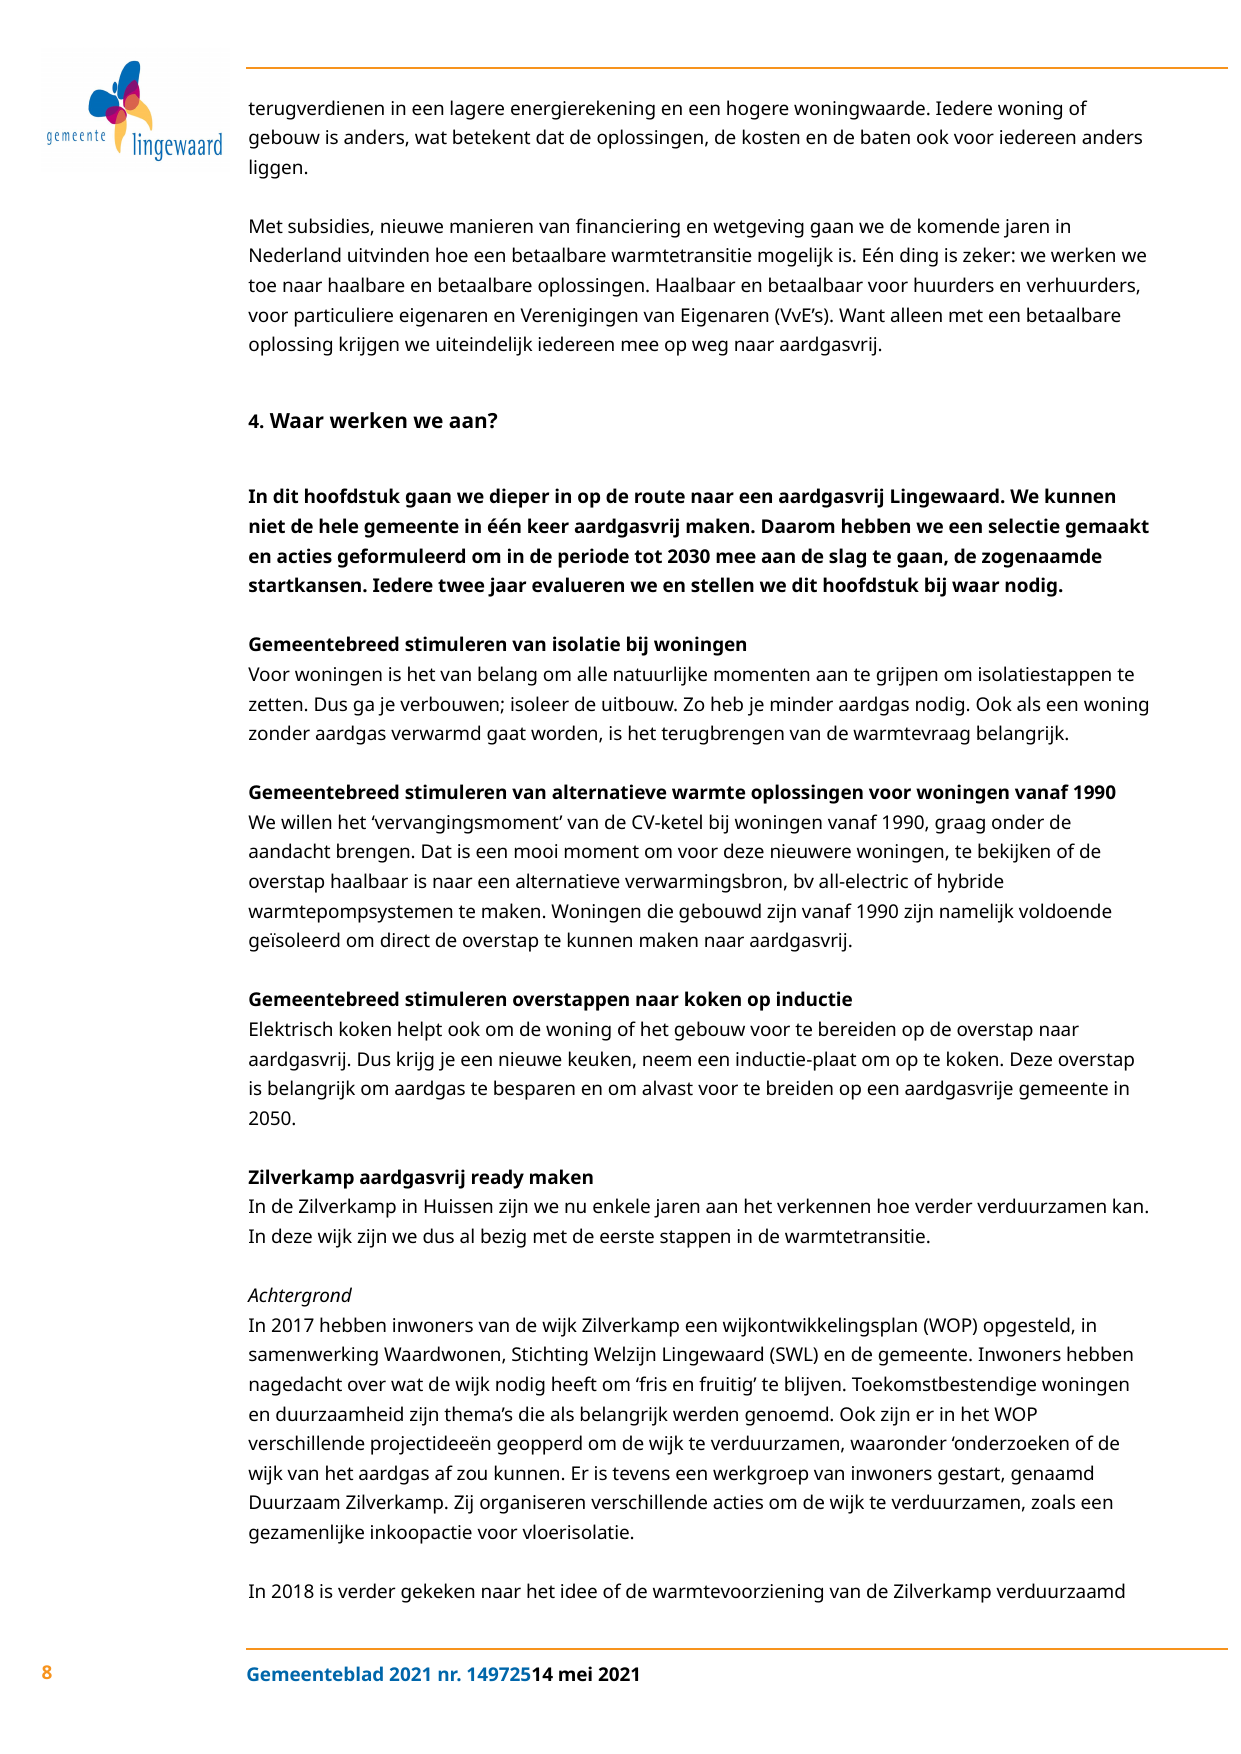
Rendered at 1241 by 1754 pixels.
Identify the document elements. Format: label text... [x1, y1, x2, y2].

picture [41, 47, 231, 172]
text We willen het ‘vervangingsmoment’ van de CV-ketel bij woningen vanaf 1990, graag onder de aandacht brengen. Dat is een mooi moment om voor deze nieuwere woningen, te bekijken of de overstap haalbaar is naar een alternatieve verwarmingsbron, bv all-electric of hybride warmtepompsystemen te maken. Woningen die gebouwd zijn vanaf 1990 zijn namelijk voldoende geïsoleerd om direct de overstap te kunnen maken naar aardgasvrij. [248, 809, 1152, 953]
text Gemeentebreed stimuleren overstappen naar koken op inductie [248, 987, 1152, 1012]
text In de Zilverkamp in Huissen zijn we nu enkele jaren aan het verkennen hoe verder verduurzamen kan. In deze wijk zijn we dus al bezig met de eerste stappen in de warmtetransitie. [248, 1194, 1152, 1249]
text 4. Waar werken we aan? [248, 406, 1152, 434]
text In 2017 hebben inwoners van de wijk Zilverkamp een wijkontwikkelingsplan (WOP) opgesteld, in samenwerking Waardwonen, Stichting Welzijn Lingewaard (SWL) en de gemeente. Inwoners hebben nagedacht over wat de wijk nodig heeft om ‘fris en fruitig’ te blijven. Toekomstbestendige woningen en duurzaamheid zijn thema’s die als belangrijk werden genoemd. Ook zijn er in het WOP verschillende projectideeën geopperd om de wijk te verduurzamen, waaronder ‘onderzoeken of de wijk van het aardgas af zou kunnen. Er is tevens een werkgroep van inwoners gestart, genaamd Duurzaam Zilverkamp. Zij organiseren verschillende acties om de wijk te verduurzamen, zoals een gezamenlijke inkoopactie voor vloerisolatie. [248, 1312, 1152, 1545]
text Zilverkamp aardgasvrij ready maken [248, 1164, 1152, 1190]
text In dit hoofdstuk gaan we dieper in op de route naar een aardgasvrij Lingewaard. We kunnen niet de hele gemeente in één keer aardgasvrij maken. Daarom hebben we een selectie gemaakt en acties geformuleerd om in de periode tot 2030 mee aan de slag te gaan, de zogenaamde startkansen. Iedere twee jaar evalueren we en stellen we dit hoofdstuk bij waar nodig. [248, 484, 1152, 598]
text Elektrisch koken helpt ook om de woning of het gebouw voor te bereiden op de overstap naar aardgasvrij. Dus krijg je een nieuwe keuken, neem een inductie-plaat om op te koken. Deze overstap is belangrijk om aardgas te besparen en om alvast voor te breiden op een aardgasvrije gemeente in 2050. [248, 1016, 1152, 1131]
text Gemeentebreed stimuleren van alternatieve warmte oplossingen voor woningen vanaf 1990 [248, 779, 1152, 805]
text Achtergrond [248, 1282, 1152, 1308]
text Gemeentebreed stimuleren van isolatie bij woningen [248, 632, 1152, 657]
table_header terugverdienen in een lagere energierekening en een hogere woningwaarde. Iedere woning of gebouw is anders, wat betekent dat de oplossingen, de kosten en de baten ook voor iedereen anders liggen. Met subsidies, nieuwe manieren van financiering en wetgeving gaan we de komende jaren in Nederland uitvinden hoe een betaalbare warmtetransitie mogelijk is. Eén ding is zeker: we werken we toe naar haalbare en betaalbare oplossingen. Haalbaar en betaalbaar voor huurders en verhuurders, voor particuliere eigenaren en Verenigingen van Eigenaren (VvE’s). Want alleen met een betaalbare oplossing krijgen we uiteindelijk iedereen mee op weg naar aardgasvrij. [248, 95, 1152, 357]
text Voor woningen is het van belang om alle natuurlijke momenten aan te grijpen om isolatiestappen te zetten. Dus ga je verbouwen; isoleer de uitbouw. Zo heb je minder aardgas nodig. Ook als een woning zonder aardgas verwarmd gaat worden, is het terugbrengen van de warmtevraag belangrijk. [248, 661, 1152, 746]
text In 2018 is verder gekeken naar het idee of de warmtevoorziening van de Zilverkamp verduurzaamd [248, 1578, 1152, 1604]
